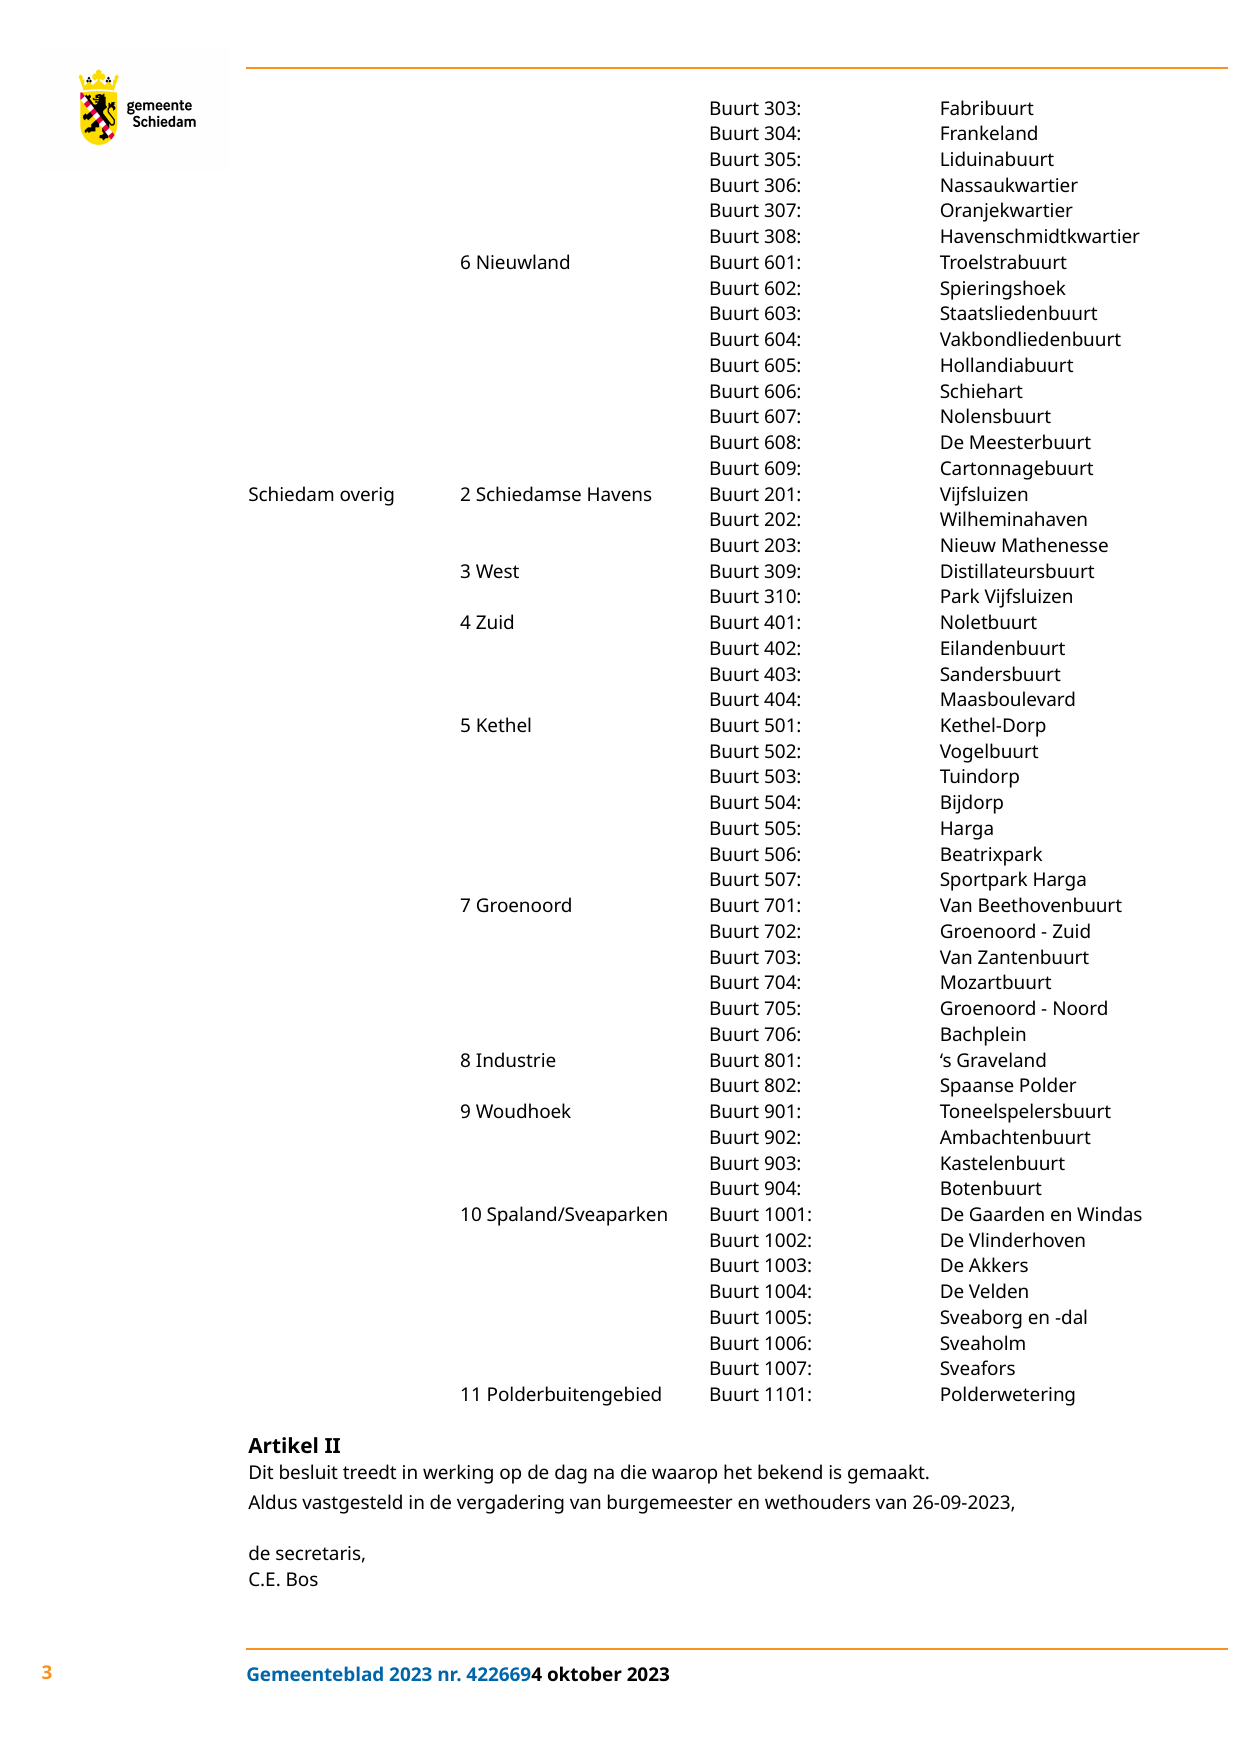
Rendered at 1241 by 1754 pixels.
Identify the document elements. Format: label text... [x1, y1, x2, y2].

table_cell Buurt 901: [709, 1098, 939, 1124]
table_cell [460, 1021, 709, 1047]
table_cell [248, 764, 460, 789]
table_cell Sportpark Harga [940, 867, 1152, 892]
table_cell 4 Zuid [460, 609, 709, 635]
table_cell Tuindorp [940, 764, 1152, 789]
table_cell Buurt 704: [709, 970, 939, 995]
table_cell [248, 815, 460, 841]
table_cell [248, 1047, 460, 1072]
table_cell Buurt 303: [709, 95, 939, 121]
table_cell Buurt 203: [709, 532, 939, 558]
table_cell De Gaarden en Windas [940, 1201, 1152, 1227]
table_cell [460, 584, 709, 609]
table_cell De Akkers [940, 1253, 1152, 1278]
table_cell [460, 1253, 709, 1278]
table_cell Wilheminahaven [940, 506, 1152, 532]
table_cell Toneelspelersbuurt [940, 1098, 1152, 1124]
table_cell [248, 326, 460, 352]
table_cell 6 Nieuwland [460, 249, 709, 275]
table_cell 9 Woudhoek [460, 1098, 709, 1124]
table_cell [248, 712, 460, 738]
table_cell [460, 326, 709, 352]
table_cell Buurt 402: [709, 635, 939, 661]
table_cell Buurt 305: [709, 146, 939, 172]
table_cell [248, 1304, 460, 1330]
table_cell Buurt 504: [709, 790, 939, 815]
table_cell Distillateursbuurt [940, 558, 1152, 584]
table_cell Spaanse Polder [940, 1073, 1152, 1098]
table_cell Buurt 604: [709, 326, 939, 352]
table_cell [248, 455, 460, 481]
table_cell Noletbuurt [940, 609, 1152, 635]
table_cell Ambachtenbuurt [940, 1124, 1152, 1150]
table_cell Van Zantenbuurt [940, 944, 1152, 969]
table_cell [248, 1073, 460, 1098]
table_cell Sveaborg en -dal [940, 1304, 1152, 1330]
table_cell [248, 1356, 460, 1381]
table_cell [248, 532, 460, 558]
table_cell Oranjekwartier [940, 198, 1152, 223]
table_cell [248, 1278, 460, 1304]
picture [41, 47, 231, 172]
table_cell [460, 301, 709, 326]
table_cell [248, 609, 460, 635]
table_cell [248, 95, 460, 121]
table_cell [460, 635, 709, 661]
table_cell [460, 661, 709, 687]
table_cell [460, 532, 709, 558]
table_cell Buurt 1003: [709, 1253, 939, 1278]
table_cell Staatsliedenbuurt [940, 301, 1152, 326]
table_cell [248, 275, 460, 301]
table_cell [248, 404, 460, 429]
table_cell Buurt 309: [709, 558, 939, 584]
table_cell [248, 944, 460, 969]
table_cell [248, 198, 460, 223]
table_cell [248, 635, 460, 661]
table_cell [248, 1175, 460, 1201]
table_cell Fabribuurt [940, 95, 1152, 121]
table_cell Buurt 606: [709, 378, 939, 403]
table_cell De Meesterbuurt [940, 429, 1152, 455]
table_cell [248, 867, 460, 892]
table_cell [248, 1330, 460, 1356]
table_cell Buurt 902: [709, 1124, 939, 1150]
table_cell Buurt 1007: [709, 1356, 939, 1381]
table_cell Buurt 308: [709, 224, 939, 249]
table_cell Schiehart [940, 378, 1152, 403]
table_cell [248, 1124, 460, 1150]
table_cell [460, 455, 709, 481]
table_cell [460, 790, 709, 815]
table_cell 3 West [460, 558, 709, 584]
table_cell [460, 764, 709, 789]
text de secretaris, [248, 1541, 1152, 1566]
table_cell [460, 404, 709, 429]
table_cell Eilandenbuurt [940, 635, 1152, 661]
table_cell Buurt 904: [709, 1175, 939, 1201]
table_cell [248, 172, 460, 198]
table_cell Kastelenbuurt [940, 1150, 1152, 1175]
table_cell [460, 1356, 709, 1381]
table_cell Buurt 507: [709, 867, 939, 892]
table_cell Buurt 401: [709, 609, 939, 635]
table_cell [248, 301, 460, 326]
table_cell [248, 378, 460, 403]
table_cell 10 Spaland/Sveaparken [460, 1201, 709, 1227]
table_cell [460, 198, 709, 223]
table_cell Hollandiabuurt [940, 352, 1152, 378]
table_cell Buurt 1005: [709, 1304, 939, 1330]
table_cell Buurt 501: [709, 712, 939, 738]
table_cell [248, 224, 460, 249]
table_cell [248, 687, 460, 712]
table_cell Buurt 607: [709, 404, 939, 429]
table_cell Buurt 1101: [709, 1381, 939, 1407]
table_cell Buurt 505: [709, 815, 939, 841]
table_cell [460, 970, 709, 995]
table_cell Buurt 903: [709, 1150, 939, 1175]
table_cell Polderwetering [940, 1381, 1152, 1407]
table_cell [248, 841, 460, 867]
table_cell [460, 1175, 709, 1201]
table_cell Buurt 706: [709, 1021, 939, 1047]
table_cell [460, 506, 709, 532]
table_cell [460, 1073, 709, 1098]
table_cell Buurt 705: [709, 995, 939, 1021]
table_cell Buurt 403: [709, 661, 939, 687]
table_cell Buurt 801: [709, 1047, 939, 1072]
table_cell Harga [940, 815, 1152, 841]
table_cell [248, 146, 460, 172]
table_cell [460, 1227, 709, 1253]
text C.E. Bos [248, 1566, 1152, 1592]
table_cell [248, 790, 460, 815]
table_cell [460, 275, 709, 301]
table_cell [460, 1150, 709, 1175]
table_cell Schiedam overig [248, 481, 460, 506]
table_cell [248, 429, 460, 455]
table_cell De Vlinderhoven [940, 1227, 1152, 1253]
table_cell [248, 661, 460, 687]
table_cell Sveaholm [940, 1330, 1152, 1356]
table_cell [460, 1304, 709, 1330]
table_cell Buurt 1004: [709, 1278, 939, 1304]
table_cell [460, 687, 709, 712]
table_cell Buurt 1006: [709, 1330, 939, 1356]
table_cell [460, 224, 709, 249]
table_cell [460, 429, 709, 455]
table_cell Cartonnagebuurt [940, 455, 1152, 481]
table_cell Buurt 601: [709, 249, 939, 275]
table_cell Liduinabuurt [940, 146, 1152, 172]
text Artikel II [248, 1431, 1152, 1459]
table_cell Nieuw Mathenesse [940, 532, 1152, 558]
table_cell Vakbondliedenbuurt [940, 326, 1152, 352]
table_cell Vogelbuurt [940, 738, 1152, 764]
table_cell Buurt 502: [709, 738, 939, 764]
table_cell [248, 249, 460, 275]
table_cell Buurt 603: [709, 301, 939, 326]
table_cell 7 Groenoord [460, 893, 709, 918]
table_cell [460, 995, 709, 1021]
table_cell [248, 918, 460, 944]
table_cell Buurt 404: [709, 687, 939, 712]
table_cell Maasboulevard [940, 687, 1152, 712]
table_cell [460, 918, 709, 944]
table_cell [460, 121, 709, 146]
table_cell [460, 1124, 709, 1150]
table_cell [460, 815, 709, 841]
text Aldus vastgesteld in de vergadering van burgemeester en wethouders van 26-09-2023, [248, 1489, 1152, 1515]
table_cell [460, 95, 709, 121]
table_cell [248, 1227, 460, 1253]
table_cell [460, 867, 709, 892]
table_cell [460, 352, 709, 378]
table_cell Buurt 802: [709, 1073, 939, 1098]
table_cell Bachplein [940, 1021, 1152, 1047]
table_cell Vijfsluizen [940, 481, 1152, 506]
table_cell Groenoord - Noord [940, 995, 1152, 1021]
table_cell [460, 944, 709, 969]
table_cell [460, 841, 709, 867]
table_cell [460, 738, 709, 764]
table_cell [460, 378, 709, 403]
table_cell [248, 995, 460, 1021]
table_cell Buurt 1001: [709, 1201, 939, 1227]
table_cell [460, 146, 709, 172]
table_cell Botenbuurt [940, 1175, 1152, 1201]
table_cell Buurt 506: [709, 841, 939, 867]
table_cell Nassaukwartier [940, 172, 1152, 198]
table_cell Buurt 602: [709, 275, 939, 301]
table_cell 2 Schiedamse Havens [460, 481, 709, 506]
table_cell Buurt 503: [709, 764, 939, 789]
table_cell ‘s Graveland [940, 1047, 1152, 1072]
table_cell Buurt 201: [709, 481, 939, 506]
table_cell 11 Polderbuitengebied [460, 1381, 709, 1407]
table_cell [248, 1021, 460, 1047]
table_cell De Velden [940, 1278, 1152, 1304]
table_cell Buurt 608: [709, 429, 939, 455]
table_cell Buurt 702: [709, 918, 939, 944]
table_cell 5 Kethel [460, 712, 709, 738]
table_cell [248, 121, 460, 146]
table_cell Nolensbuurt [940, 404, 1152, 429]
table_cell Mozartbuurt [940, 970, 1152, 995]
table_cell Buurt 304: [709, 121, 939, 146]
table_cell Beatrixpark [940, 841, 1152, 867]
table_cell Buurt 701: [709, 893, 939, 918]
table_cell Buurt 609: [709, 455, 939, 481]
table_cell [460, 1278, 709, 1304]
table_cell [460, 1330, 709, 1356]
table_cell Buurt 306: [709, 172, 939, 198]
table_cell [248, 970, 460, 995]
table_cell Buurt 605: [709, 352, 939, 378]
table_cell [248, 506, 460, 532]
table_cell Spieringshoek [940, 275, 1152, 301]
table_cell 8 Industrie [460, 1047, 709, 1072]
table_cell Park Vijfsluizen [940, 584, 1152, 609]
table_cell Buurt 202: [709, 506, 939, 532]
table_cell [248, 1253, 460, 1278]
table_cell Buurt 310: [709, 584, 939, 609]
table_cell [248, 558, 460, 584]
table_cell Buurt 1002: [709, 1227, 939, 1253]
table_cell Groenoord - Zuid [940, 918, 1152, 944]
table_cell Havenschmidtkwartier [940, 224, 1152, 249]
table_cell [248, 893, 460, 918]
table_cell Sandersbuurt [940, 661, 1152, 687]
table_cell [248, 584, 460, 609]
table_cell Van Beethovenbuurt [940, 893, 1152, 918]
table_cell [248, 1381, 460, 1407]
table_cell [248, 1098, 460, 1124]
table_cell [248, 738, 460, 764]
table_cell Kethel-Dorp [940, 712, 1152, 738]
table_cell Bijdorp [940, 790, 1152, 815]
table_cell [248, 1150, 460, 1175]
text Dit besluit treedt in werking op de dag na die waarop het bekend is gemaakt. [248, 1459, 1152, 1485]
table_cell Frankeland [940, 121, 1152, 146]
table_cell Buurt 703: [709, 944, 939, 969]
table_cell [248, 352, 460, 378]
table_cell Sveafors [940, 1356, 1152, 1381]
table_cell Troelstrabuurt [940, 249, 1152, 275]
table_cell [460, 172, 709, 198]
table_cell Buurt 307: [709, 198, 939, 223]
table_cell [248, 1201, 460, 1227]
